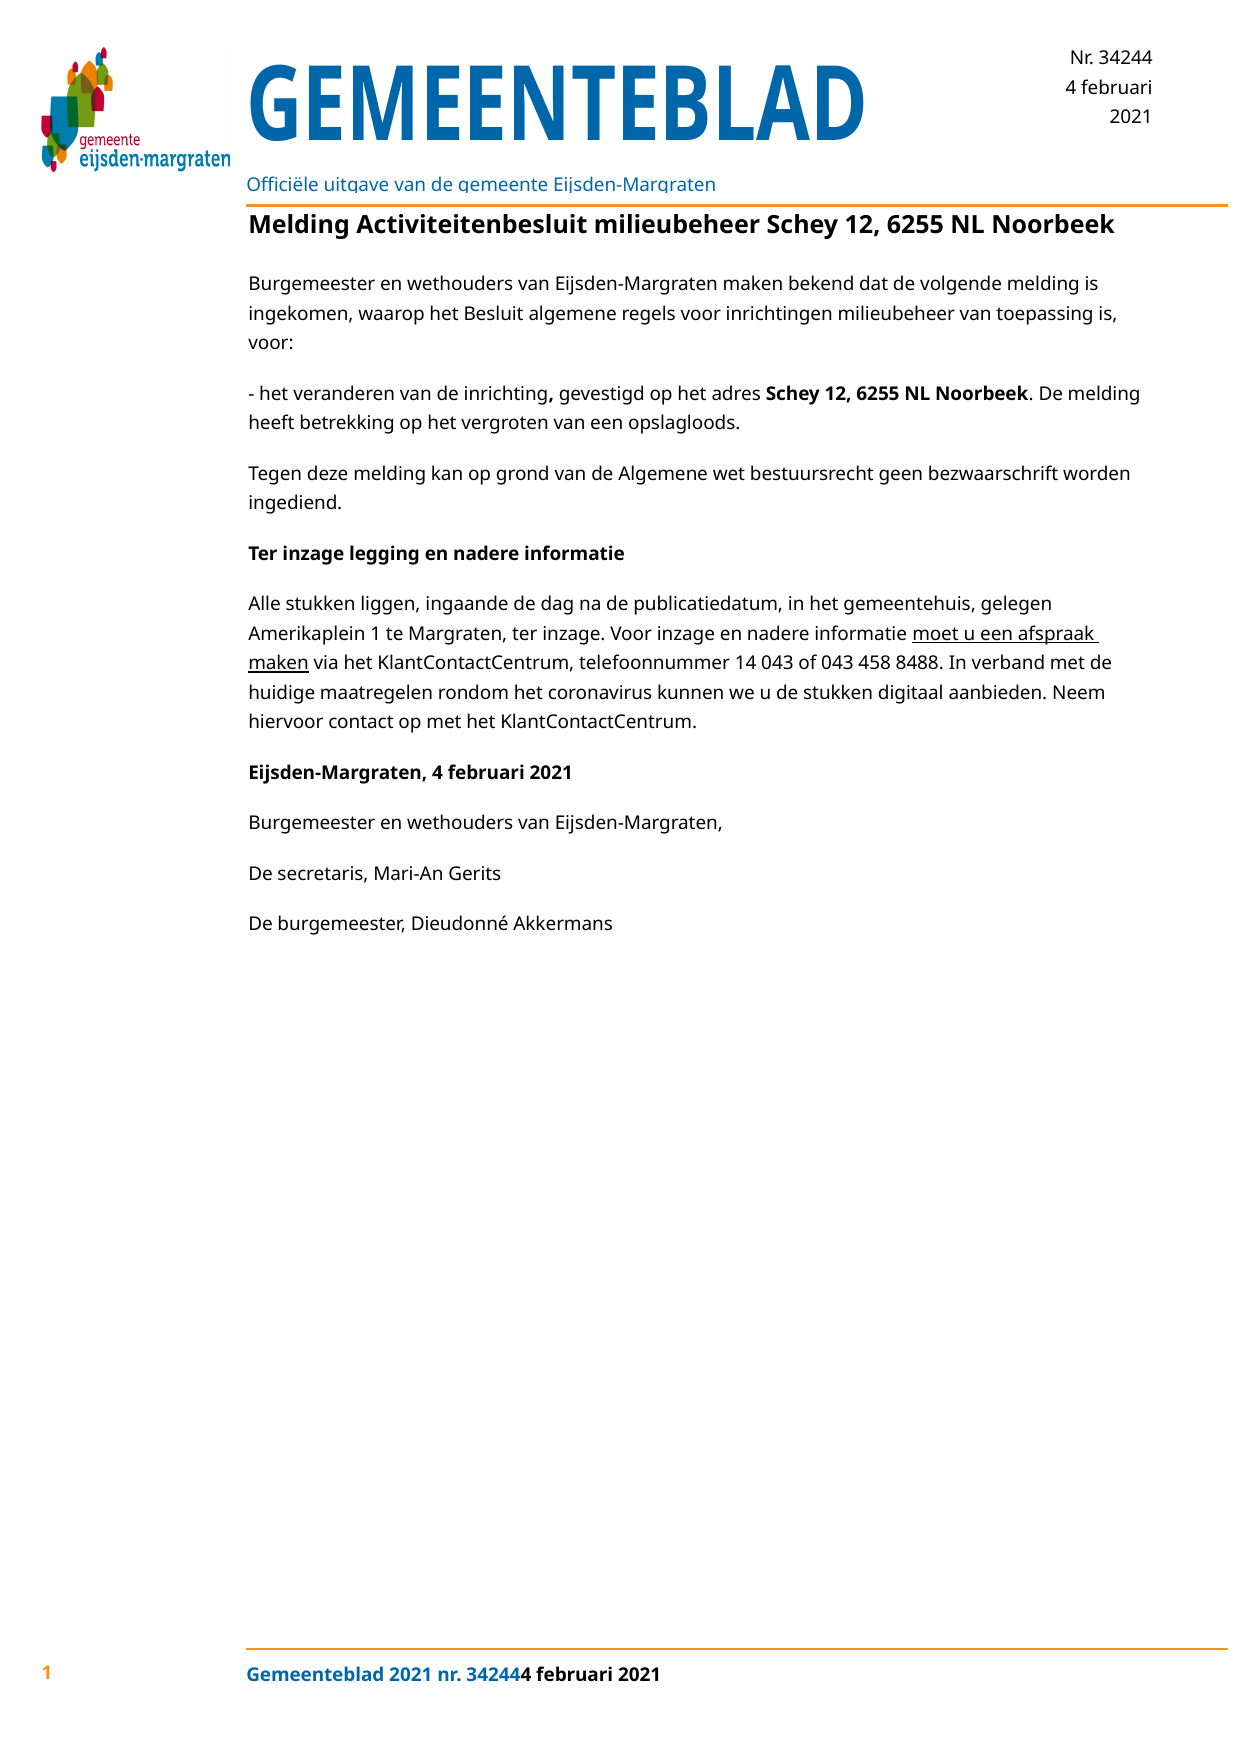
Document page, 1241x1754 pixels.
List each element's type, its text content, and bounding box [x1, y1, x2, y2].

text Alle stukken liggen, ingaande de dag na de publicatiedatum, in het gemeentehuis, gelegen Amerikaplein 1 te Margraten, ter inzage. Voor inzage en nadere informatie moet u een afspraak maken via het KlantContactCentrum, telefoonnummer 14 043 of 043 458 8488. In verband met de huidige maatregelen rondom het coronavirus kunnen we u de stukken digitaal aanbieden. Neem hiervoor contact op met het KlantContactCentrum. [248, 590, 1152, 734]
text Burgemeester en wethouders van Eijsden-Margraten maken bekend dat de volgende melding is ingekomen, waarop het Besluit algemene regels voor inrichtingen milieubeheer van toepassing is, voor: [248, 270, 1152, 355]
text Ter inzage legging en nadere informatie [248, 540, 1152, 566]
text - het veranderen van de inrichting, gevestigd op het adres Schey 12, 6255 NL Noorbeek. De melding heeft betrekking op het vergroten van een opslagloods. [248, 380, 1152, 435]
text De secretaris, Mari-An Gerits [248, 860, 1152, 886]
text Burgemeester en wethouders van Eijsden-Margraten, [248, 809, 1152, 835]
text Tegen deze melding kan op grond van de Algemene wet bestuursrecht geen bezwaarschrift worden ingediend. [248, 460, 1152, 515]
picture [41, 47, 231, 172]
text Eijsden-Margraten, 4 februari 2021 [248, 759, 1152, 785]
text De burgemeester, Dieudonné Akkermans [248, 910, 1152, 936]
text Melding Activiteitenbesluit milieubeheer Schey 12, 6255 NL Noorbeek [248, 207, 1152, 241]
